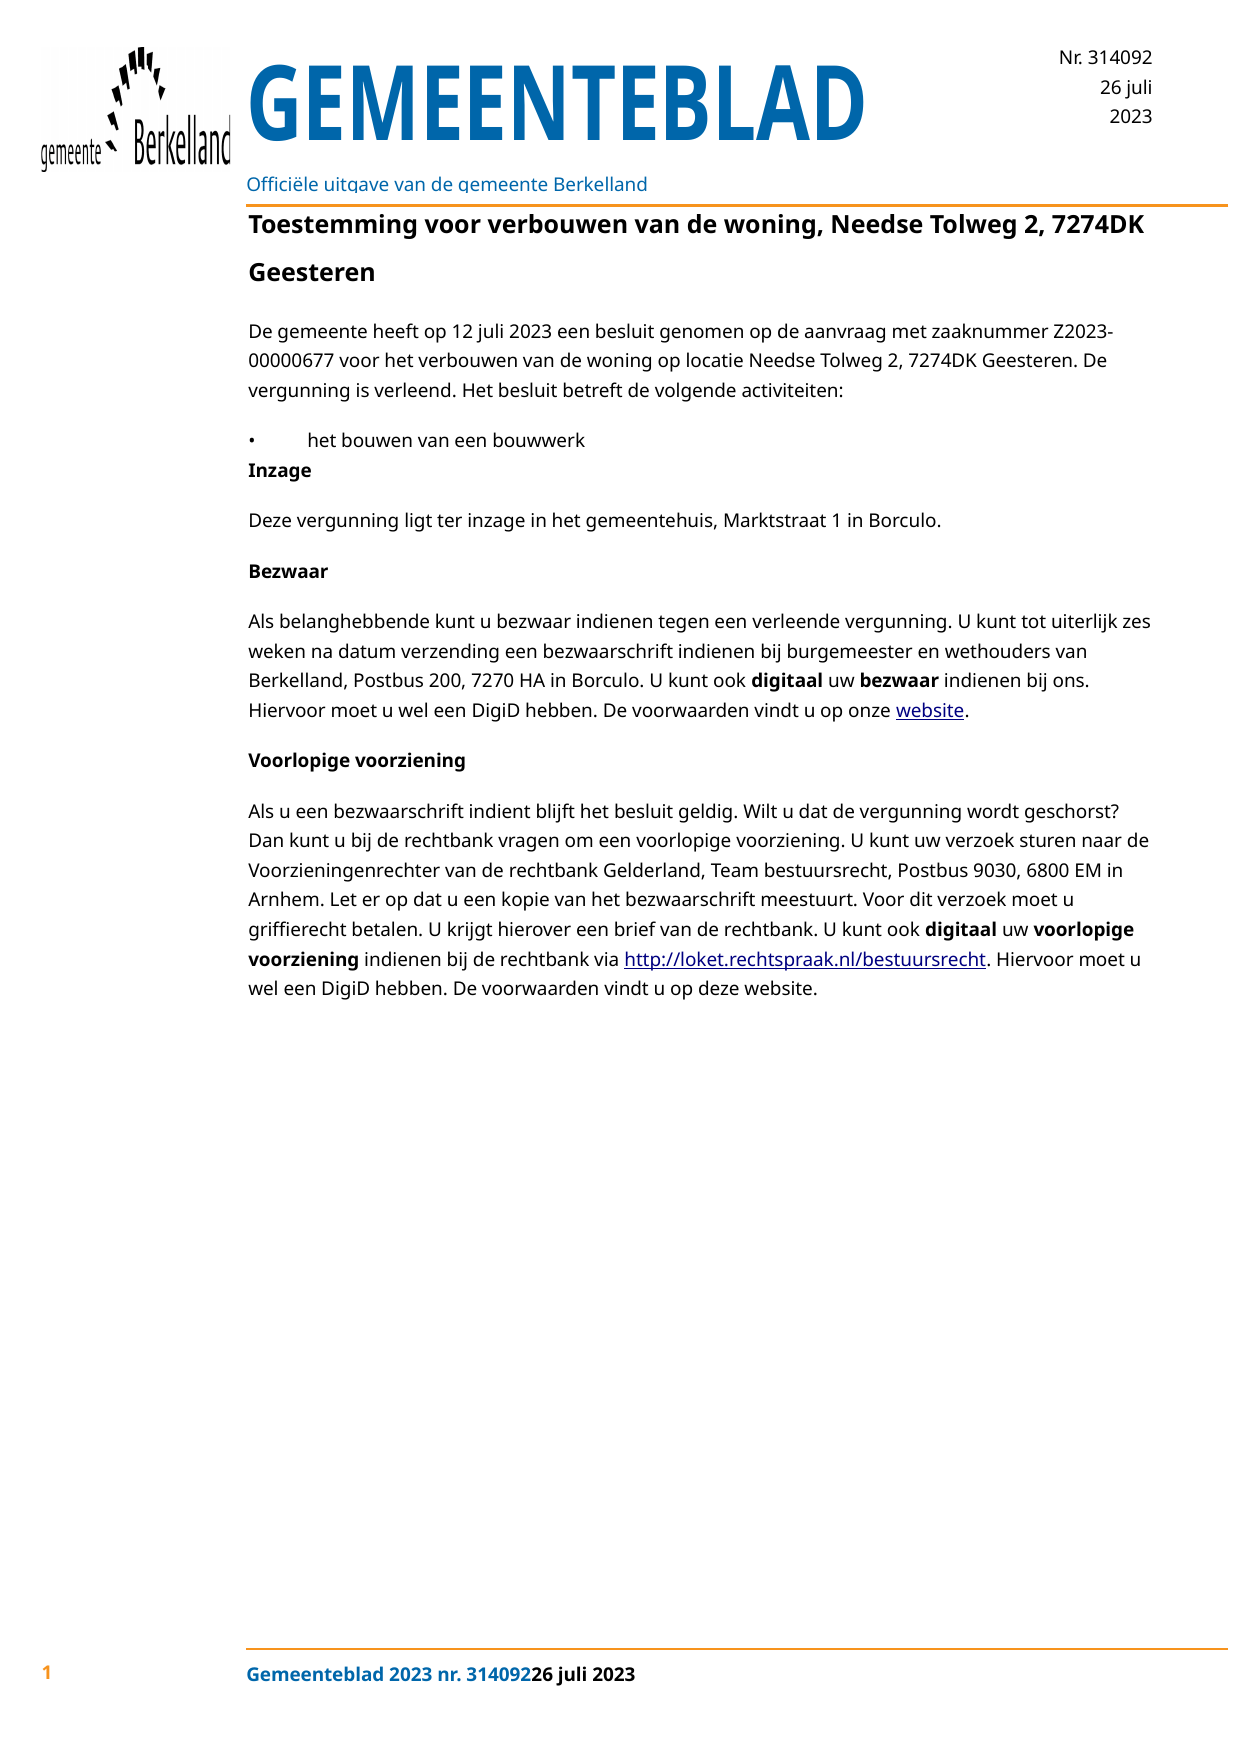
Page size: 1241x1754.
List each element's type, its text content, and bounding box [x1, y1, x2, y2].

text Voorlopige voorziening [248, 747, 1152, 773]
text Inzage [248, 457, 1152, 483]
list het bouwen van een bouwwerk [248, 427, 1152, 453]
text Toestemming voor verbouwen van de woning, Needse Tolweg 2, 7274DK Geesteren [248, 207, 1152, 288]
text De gemeente heeft op 12 juli 2023 een besluit genomen op de aanvraag met zaaknummer Z2023-00000677 voor het verbouwen van de woning op locatie Needse Tolweg 2, 7274DK Geesteren. De vergunning is verleend. Het besluit betreft de volgende activiteiten: [248, 318, 1152, 403]
picture [41, 47, 231, 172]
text Deze vergunning ligt ter inzage in het gemeentehuis, Marktstraat 1 in Borculo. [248, 507, 1152, 533]
text Bezwaar [248, 558, 1152, 584]
text Als belanghebbende kunt u bezwaar indienen tegen een verleende vergunning. U kunt tot uiterlijk zes weken na datum verzending een bezwaarschrift indienen bij burgemeester en wethouders van Berkelland, Postbus 200, 7270 HA in Borculo. U kunt ook digitaal uw bezwaar indienen bij ons. Hiervoor moet u wel een DigiD hebben. De voorwaarden vindt u op onze website. [248, 608, 1152, 723]
text Als u een bezwaarschrift indient blijft het besluit geldig. Wilt u dat de vergunning wordt geschorst? Dan kunt u bij de rechtbank vragen om een voorlopige voorziening. U kunt uw verzoek sturen naar de Voorzieningenrechter van de rechtbank Gelderland, Team bestuursrecht, Postbus 9030, 6800 EM in Arnhem. Let er op dat u een kopie van het bezwaarschrift meestuurt. Voor dit verzoek moet u griffierecht betalen. U krijgt hierover een brief van de rechtbank. U kunt ook digitaal uw voorlopige voorziening indienen bij de rechtbank via http://loket.rechtspraak.nl/bestuursrecht. Hiervoor moet u wel een DigiD hebben. De voorwaarden vindt u op deze website. [248, 798, 1152, 1001]
